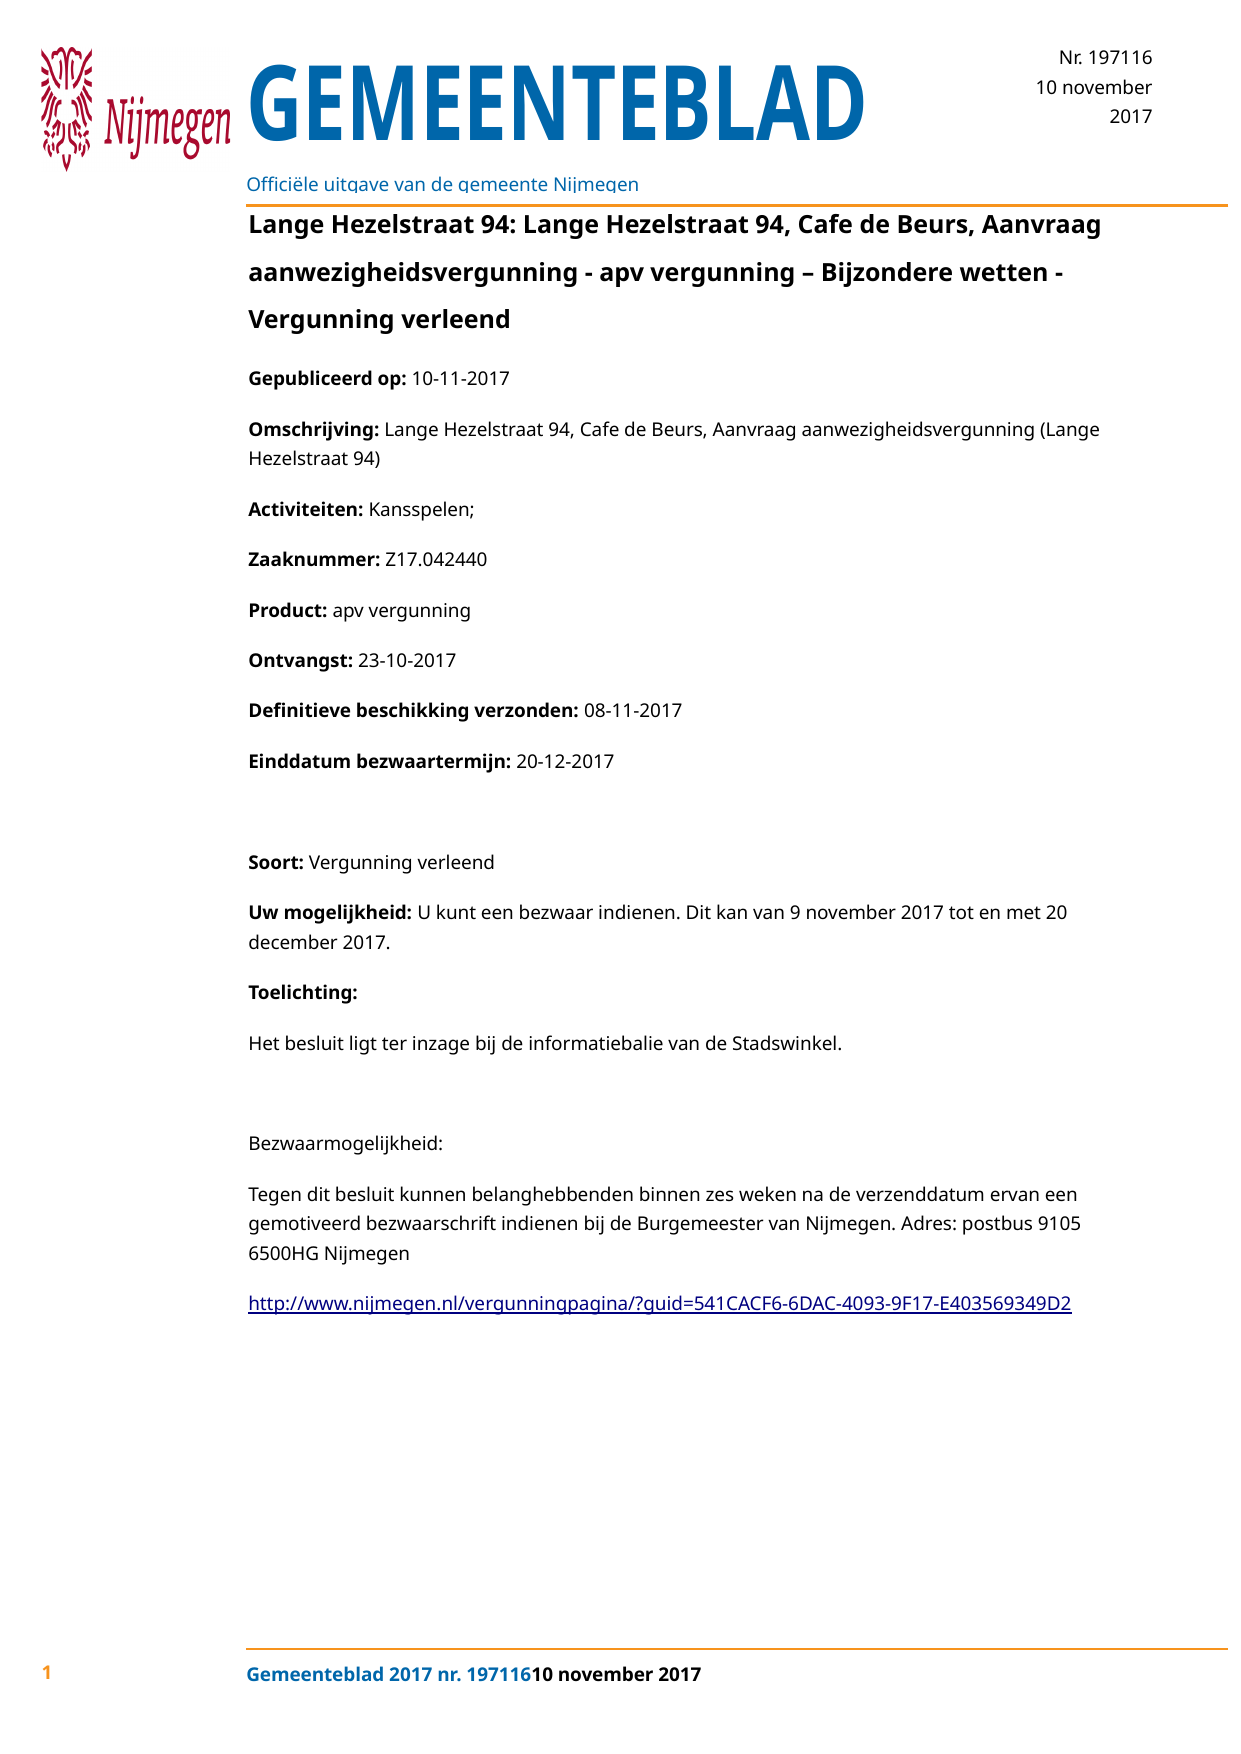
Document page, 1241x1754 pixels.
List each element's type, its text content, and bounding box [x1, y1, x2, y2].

text Einddatum bezwaartermijn: 20-12-2017 [248, 748, 1152, 774]
text Activiteiten: Kansspelen; [248, 496, 1152, 522]
text Ontvangst: 23-10-2017 [248, 647, 1152, 673]
text Toelichting: [248, 979, 1152, 1005]
text Product: apv vergunning [248, 597, 1152, 622]
text Tegen dit besluit kunnen belanghebbenden binnen zes weken na de verzenddatum ervan een gemotiveerd bezwaarschrift indienen bij de Burgemeester van Nijmegen. Adres: postbus 9105 6500HG Nijmegen [248, 1181, 1152, 1266]
text Zaaknummer: Z17.042440 [248, 546, 1152, 572]
text Gepubliceerd op: 10-11-2017 [248, 366, 1152, 391]
text Omschrijving: Lange Hezelstraat 94, Cafe de Beurs, Aanvraag aanwezigheidsvergunning (Lange Hezelstraat 94) [248, 416, 1152, 471]
text Het besluit ligt ter inzage bij de informatiebalie van de Stadswinkel. [248, 1030, 1152, 1055]
text http://www.nijmegen.nl/vergunningpagina/?guid=541CACF6-6DAC-4093-9F17-E403569349D2 [248, 1291, 1152, 1316]
picture [41, 47, 231, 172]
text Bezwaarmogelijkheid: [248, 1131, 1152, 1156]
text Definitieve beschikking verzonden: 08-11-2017 [248, 698, 1152, 723]
text Soort: Vergunning verleend [248, 849, 1152, 874]
text Lange Hezelstraat 94: Lange Hezelstraat 94, Cafe de Beurs, Aanvraag aanwezigheidsvergunning - apv vergunning – Bijzondere wetten - Vergunning verleend [248, 207, 1152, 336]
text Uw mogelijkheid: U kunt een bezwaar indienen. Dit kan van 9 november 2017 tot en met 20 december 2017. [248, 899, 1152, 954]
